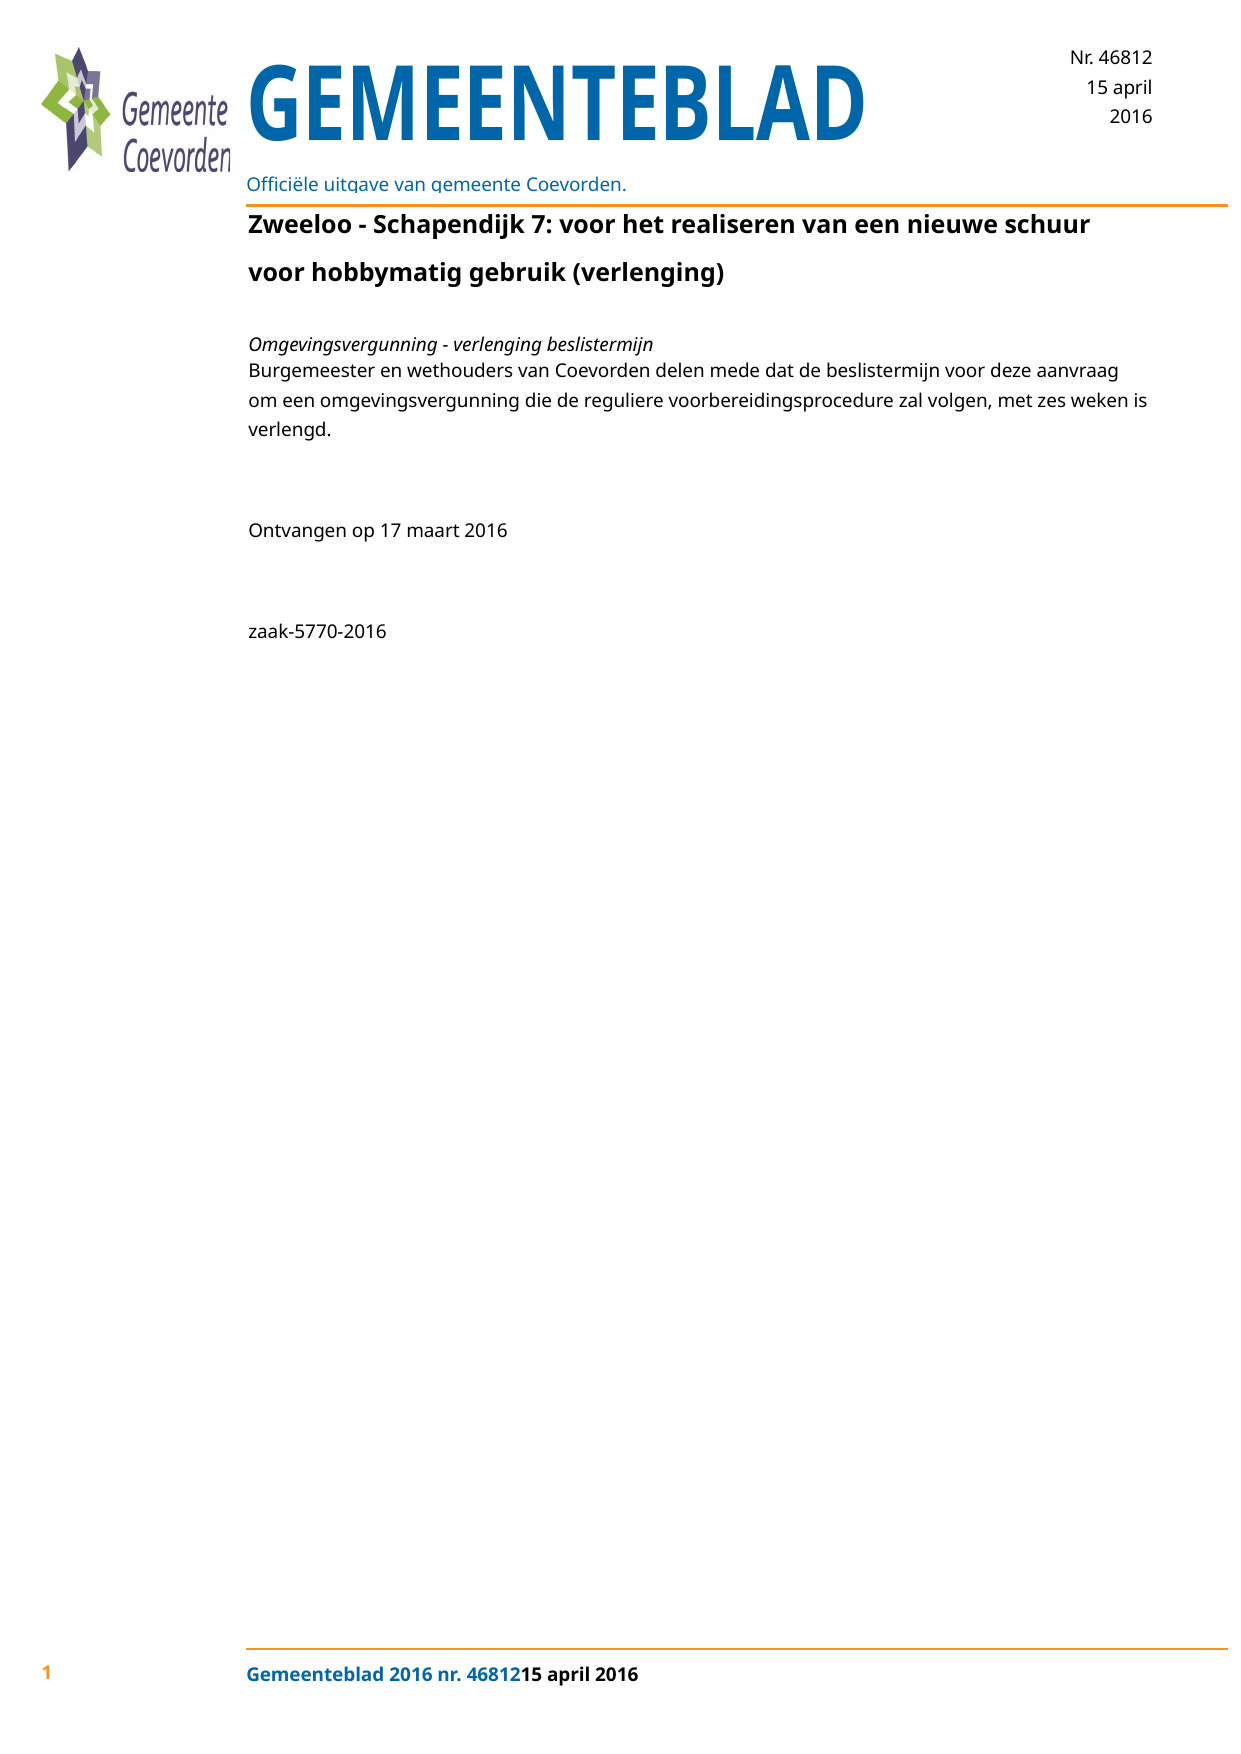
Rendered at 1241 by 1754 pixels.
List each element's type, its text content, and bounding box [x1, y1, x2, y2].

text Zweeloo - Schapendijk 7: voor het realiseren van een nieuwe schuur voor hobbymatig gebruik (verlenging) [248, 207, 1152, 288]
picture [41, 47, 231, 172]
text Burgemeester en wethouders van Coevorden delen mede dat de beslistermijn voor deze aanvraag om een omgevingsvergunning die de reguliere voorbereidingsprocedure zal volgen, met zes weken is verlengd. [248, 357, 1152, 442]
text Ontvangen op 17 maart 2016 [248, 517, 1152, 543]
text zaak-5770-2016 [248, 618, 1152, 644]
text Omgevingsvergunning - verlenging beslistermijn [248, 331, 1152, 357]
